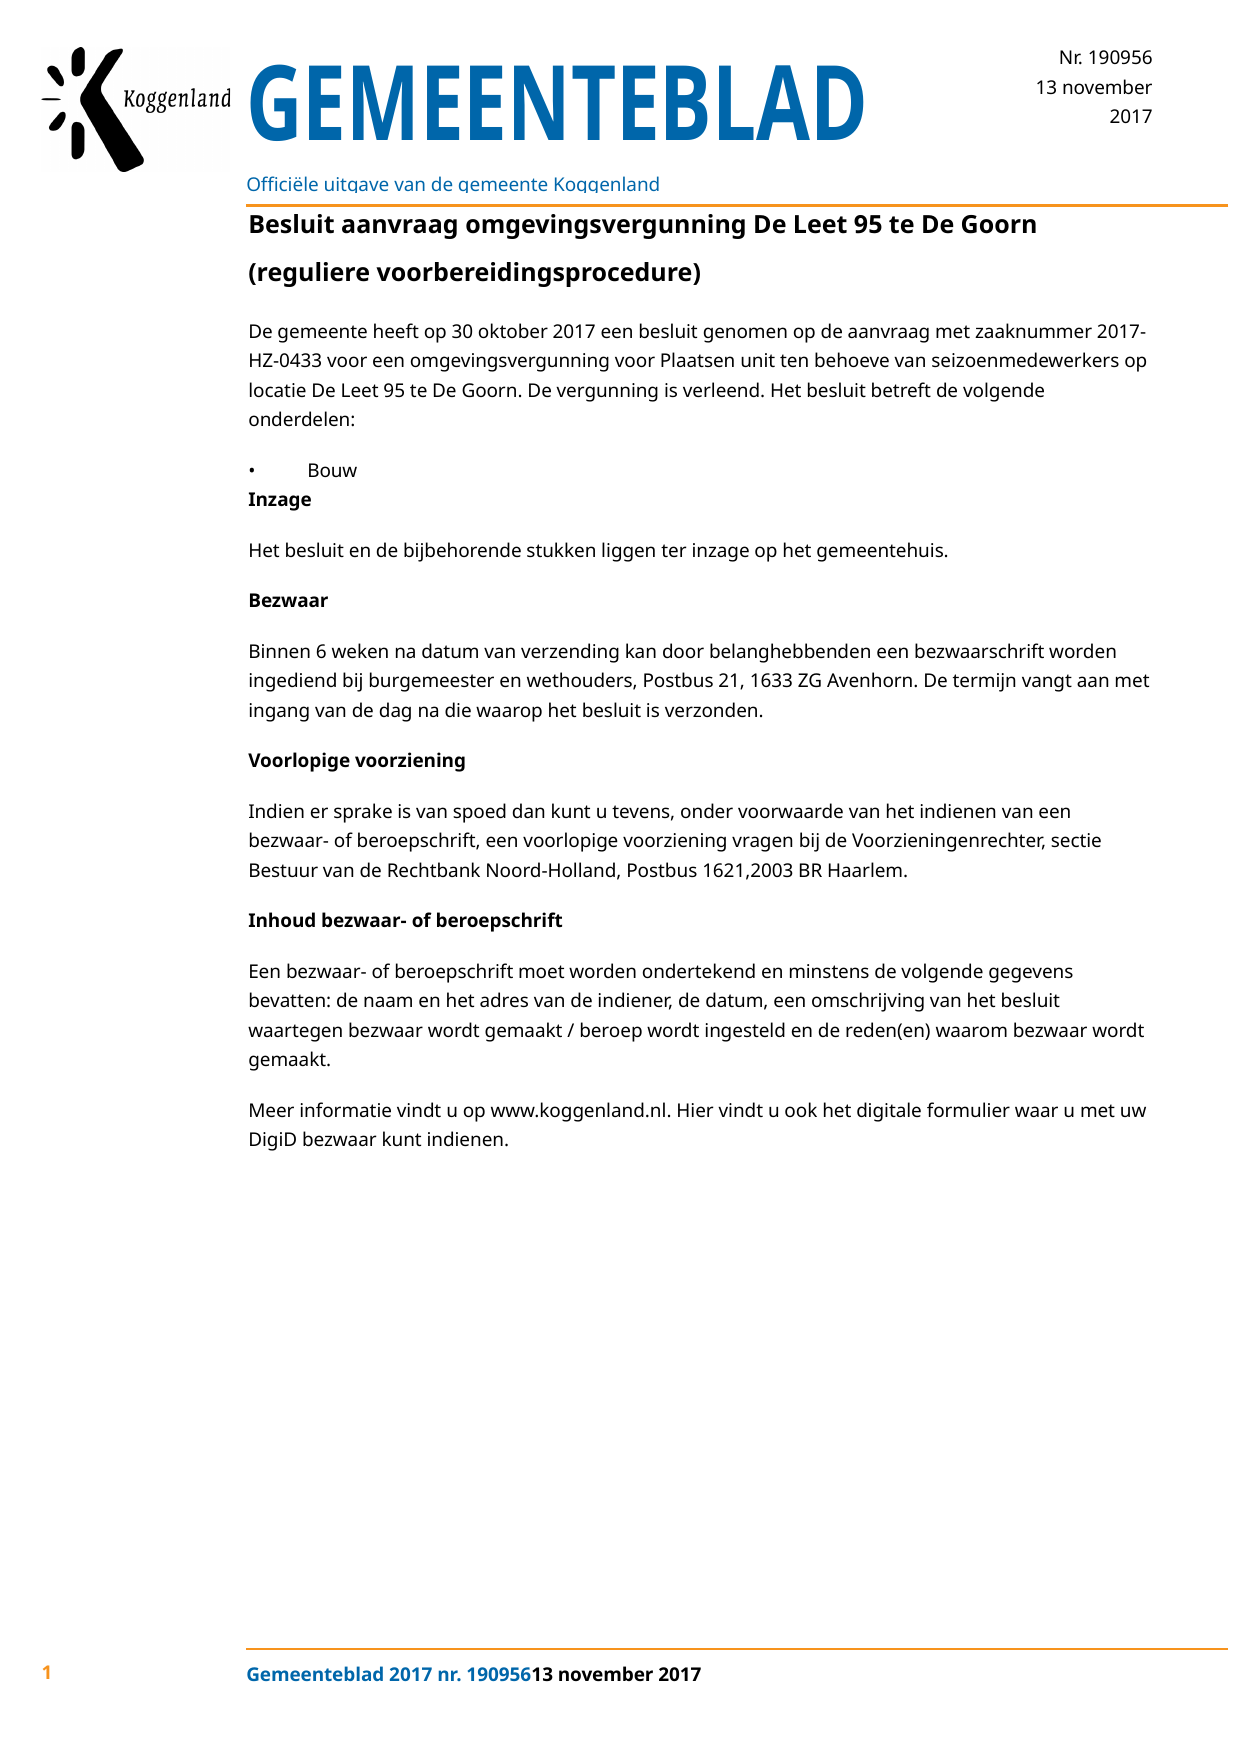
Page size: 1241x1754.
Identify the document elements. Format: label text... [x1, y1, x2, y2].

text Meer informatie vindt u op www.koggenland.nl. Hier vindt u ook het digitale formulier waar u met uw DigiD bezwaar kunt indienen. [248, 1097, 1152, 1152]
text Bezwaar [248, 587, 1152, 613]
text Inzage [248, 487, 1152, 512]
text Het besluit en de bijbehorende stukken liggen ter inzage op het gemeentehuis. [248, 537, 1152, 563]
text Besluit aanvraag omgevingsvergunning De Leet 95 te De Goorn (reguliere voorbereidingsprocedure) [248, 207, 1152, 288]
text De gemeente heeft op 30 oktober 2017 een besluit genomen op de aanvraag met zaaknummer 2017-HZ-0433 voor een omgevingsvergunning voor Plaatsen unit ten behoeve van seizoenmedewerkers op locatie De Leet 95 te De Goorn. De vergunning is verleend. Het besluit betreft de volgende onderdelen: [248, 318, 1152, 432]
text Voorlopige voorziening [248, 747, 1152, 773]
text Een bezwaar- of beroepschrift moet worden ondertekend en minstens de volgende gegevens bevatten: de naam en het adres van de indiener, de datum, een omschrijving van het besluit waartegen bezwaar wordt gemaakt / beroep wordt ingesteld en de reden(en) waarom bezwaar wordt gemaakt. [248, 958, 1152, 1072]
text Inhoud bezwaar- of beroepschrift [248, 907, 1152, 933]
text Binnen 6 weken na datum van verzending kan door belanghebbenden een bezwaarschrift worden ingediend bij burgemeester en wethouders, Postbus 21, 1633 ZG Avenhorn. De termijn vangt aan met ingang van de dag na die waarop het besluit is verzonden. [248, 638, 1152, 723]
picture [41, 47, 231, 172]
text Indien er sprake is van spoed dan kunt u tevens, onder voorwaarde van het indienen van een bezwaar- of beroepschrift, een voorlopige voorziening vragen bij de Voorzieningenrechter, sectie Bestuur van de Rechtbank Noord-Holland, Postbus 1621,2003 BR Haarlem. [248, 798, 1152, 883]
list Bouw [248, 457, 1152, 483]
